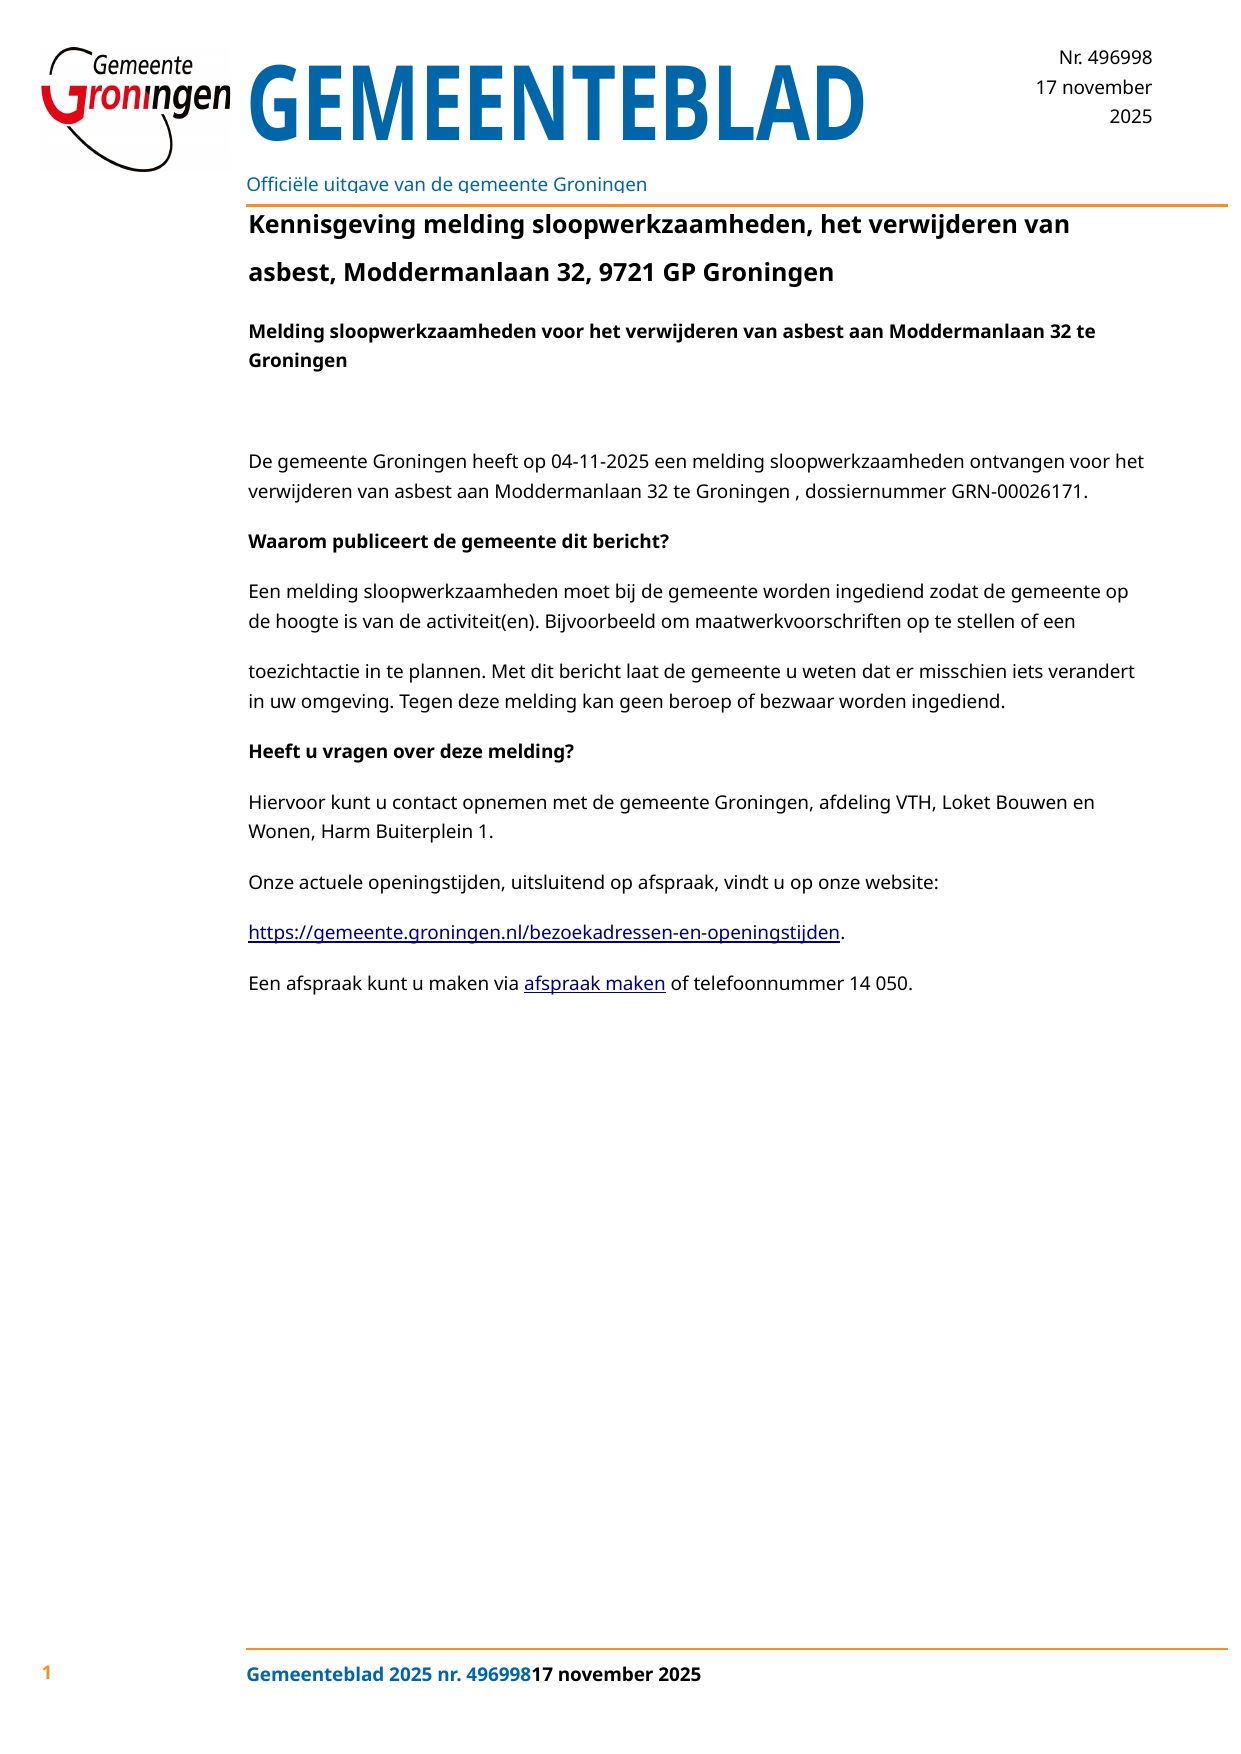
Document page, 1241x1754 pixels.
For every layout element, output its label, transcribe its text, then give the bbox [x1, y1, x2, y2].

text Hiervoor kunt u contact opnemen met de gemeente Groningen, afdeling VTH, Loket Bouwen en Wonen, Harm Buiterplein 1. [248, 789, 1152, 844]
text Melding sloopwerkzaamheden voor het verwijderen van asbest aan Moddermanlaan 32 te Groningen [248, 318, 1152, 373]
text De gemeente Groningen heeft op 04-11-2025 een melding sloopwerkzaamheden ontvangen voor het verwijderen van asbest aan Moddermanlaan 32 te Groningen , dossiernummer GRN-00026171. [248, 448, 1152, 504]
text toezichtactie in te plannen. Met dit bericht laat de gemeente u weten dat er misschien iets verandert in uw omgeving. Tegen deze melding kan geen beroep of bezwaar worden ingediend. [248, 659, 1152, 714]
text Heeft u vragen over deze melding? [248, 739, 1152, 764]
text Waarom publiceert de gemeente dit bericht? [248, 528, 1152, 554]
text Een afspraak kunt u maken via afspraak maken of telefoonnummer 14 050. [248, 970, 1152, 996]
text https://gemeente.groningen.nl/bezoekadressen-en-openingstijden. [248, 919, 1152, 945]
text Een melding sloopwerkzaamheden moet bij de gemeente worden ingediend zodat de gemeente op de hoogte is van de activiteit(en). Bijvoorbeeld om maatwerkvoorschriften op te stellen of een [248, 579, 1152, 634]
picture [41, 47, 231, 172]
text Onze actuele openingstijden, uitsluitend op afspraak, vindt u op onze website: [248, 869, 1152, 895]
text Kennisgeving melding sloopwerkzaamheden, het verwijderen van asbest, Moddermanlaan 32, 9721 GP Groningen [248, 207, 1152, 288]
